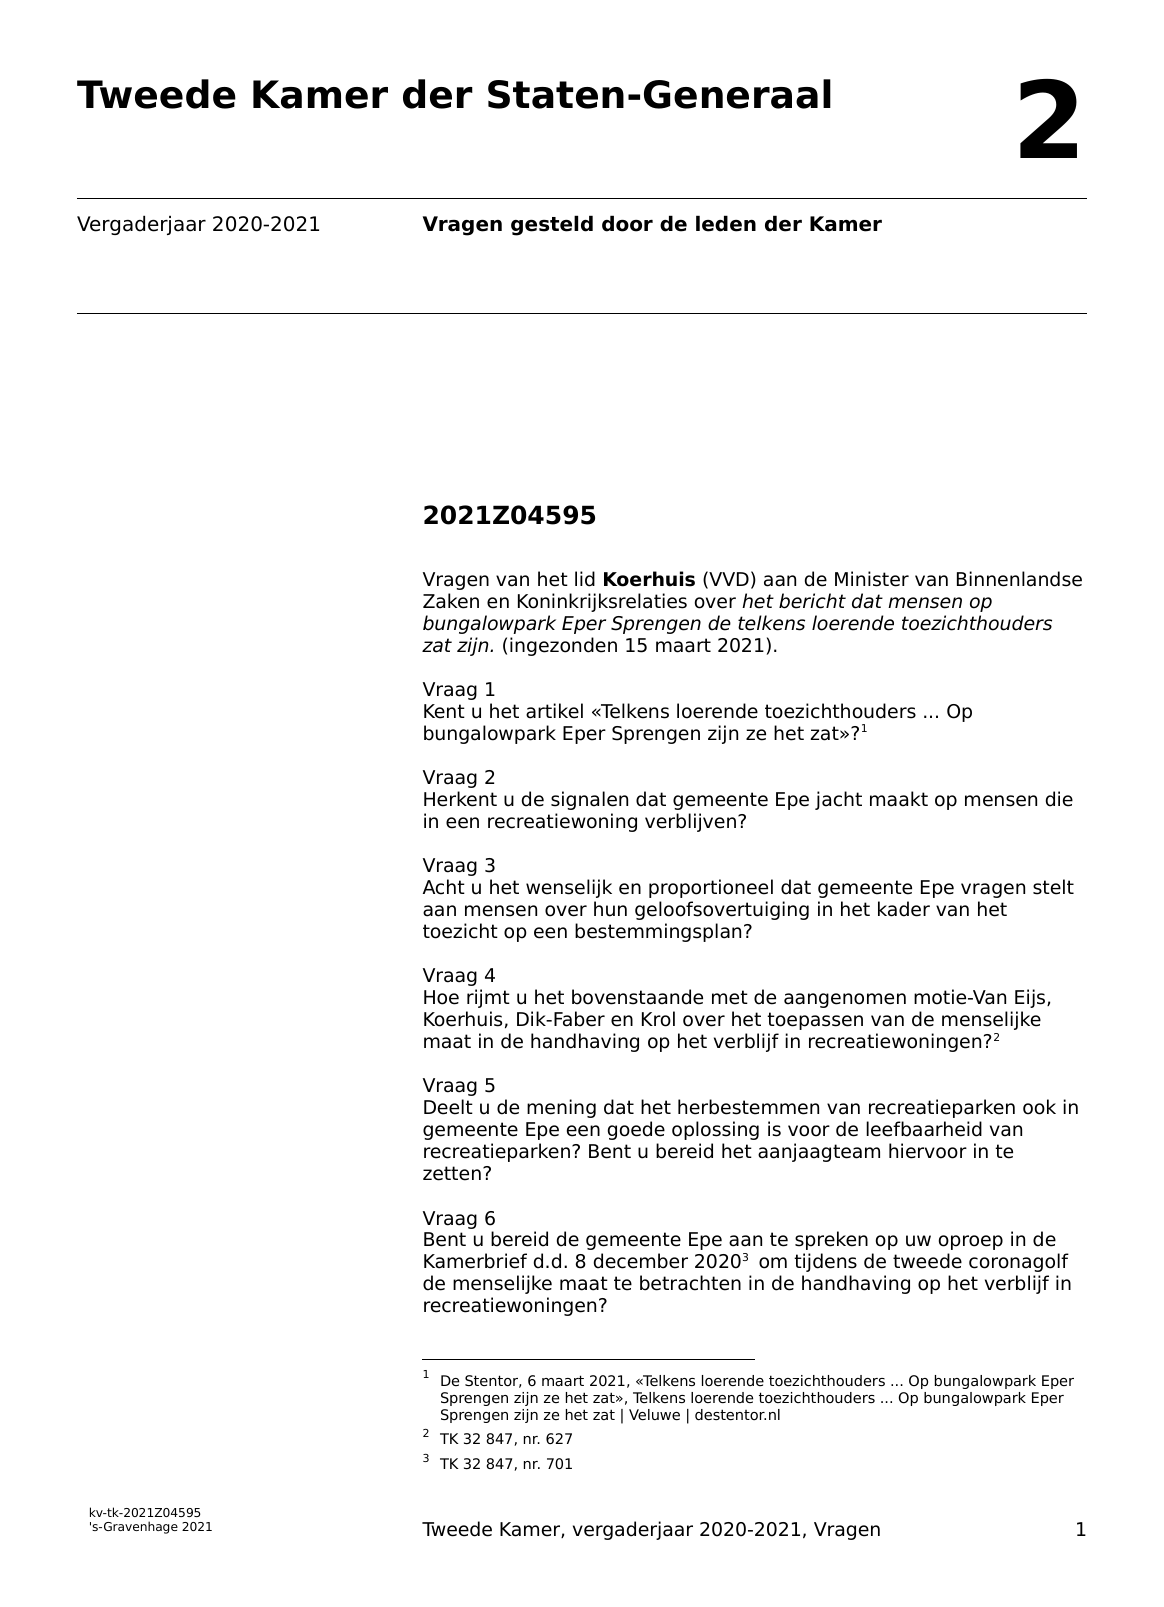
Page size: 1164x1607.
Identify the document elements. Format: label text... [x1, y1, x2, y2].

table_header Tweede Kamer der Staten-Generaal [77, 59, 886, 198]
table_header 2 [886, 59, 1087, 198]
text Deelt u de mening dat het herbestemmen van recreatieparken ook in gemeente Epe een goede oplossing is voor de leefbaarheid van recreatieparken? Bent u bereid het aanjaagteam hiervoor in te zetten? [422, 1097, 1087, 1185]
text Vraag 2 [422, 767, 1087, 789]
text kv-tk-2021Z04595 [88, 1506, 323, 1520]
text Acht u het wenselijk en proportioneel dat gemeente Epe vragen stelt aan mensen over hun geloofsovertuiging in het kader van het toezicht op een bestemmingsplan? [422, 877, 1087, 943]
table_cell Vragen gesteld door de leden der Kamer [422, 199, 1087, 313]
text Hoe rijmt u het bovenstaande met de aangenomen motie-Van Eijs, Koerhuis, Dik-Faber en Krol over het toepassen van de menselijke maat in de handhaving op het verblijf in recreatiewoningen? [422, 987, 1087, 1053]
text De Stentor, 6 maart 2021, «Telkens loerende toezichthouders ... Op bungalowpark Eper Sprengen zijn ze het zat», Telkens loerende toezichthouders ... Op bungalowpark Eper Sprengen zijn ze het zat | Veluwe | destentor.nl [422, 1368, 1087, 1424]
text TK 32 847, nr. 701 [422, 1452, 1087, 1474]
text Vraag 3 [422, 855, 1087, 877]
text 2021Z04595 [422, 501, 1087, 531]
text Kent u het artikel «Telkens loerende toezichthouders ... Op bungalowpark Eper Sprengen zijn ze het zat»? [422, 701, 1087, 745]
text Vraag 4 [422, 965, 1087, 987]
text Vraag 6 [422, 1207, 1087, 1229]
text TK 32 847, nr. 627 [422, 1427, 1087, 1449]
text Vragen van het lid Koerhuis (VVD) aan de Minister van Binnenlandse Zaken en Koninkrijksrelaties over het bericht dat mensen op bungalowpark Eper Sprengen de telkens loerende toezichthouders zat zijn. (ingezonden 15 maart 2021). [422, 569, 1087, 657]
text 's-Gravenhage 2021 [88, 1520, 323, 1534]
text Vraag 1 [422, 679, 1087, 701]
text Bent u bereid de gemeente Epe aan te spreken op uw oproep in de Kamerbrief d.d. 8 december 2020 om tijdens de tweede coronagolf de menselijke maat te betrachten in de handhaving op het verblijf in recreatiewoningen? [422, 1229, 1087, 1317]
table_cell Vergaderjaar 2020-2021 [77, 199, 422, 313]
text Herkent u de signalen dat gemeente Epe jacht maakt op mensen die in een recreatiewoning verblijven? [422, 789, 1087, 833]
text Vraag 5 [422, 1075, 1087, 1097]
